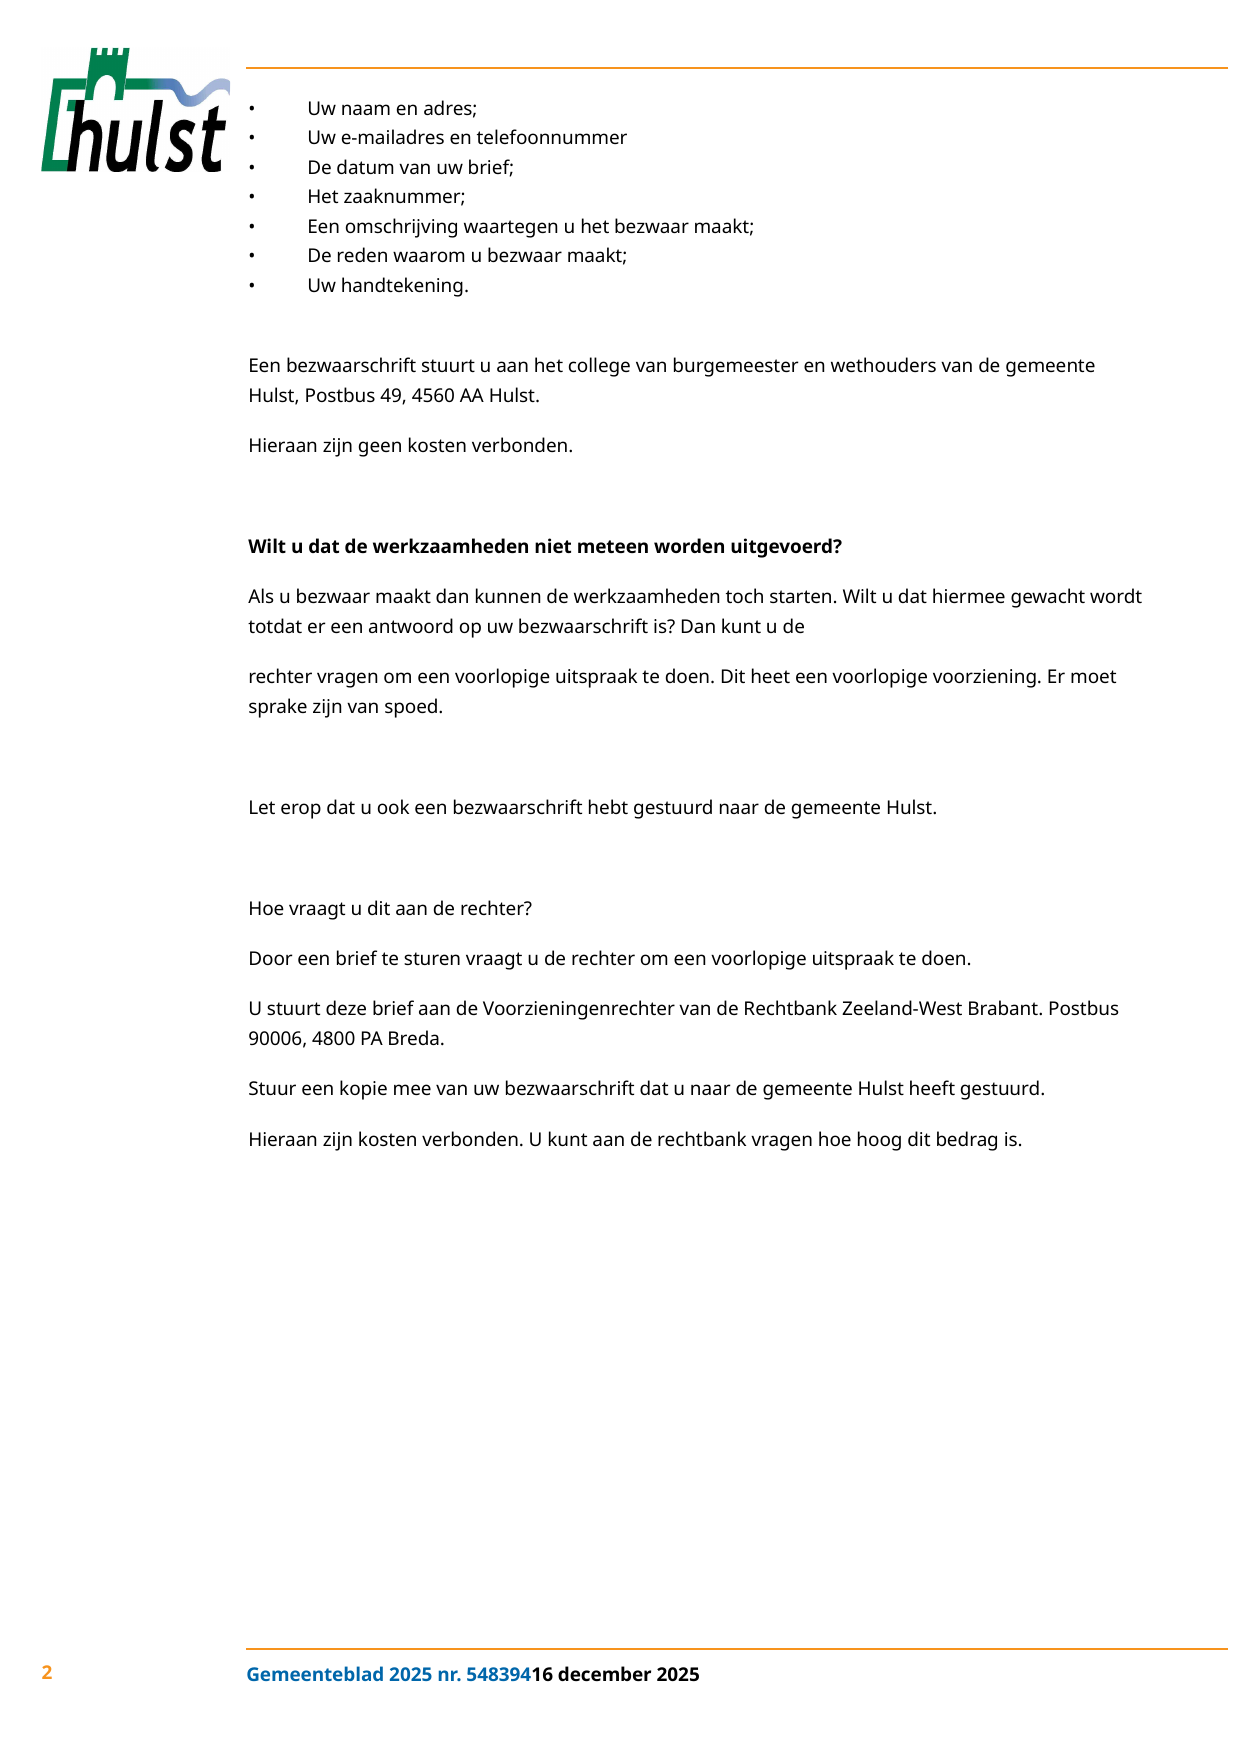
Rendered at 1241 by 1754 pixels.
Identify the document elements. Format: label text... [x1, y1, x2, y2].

text Hoe vraagt u dit aan de rechter? [248, 895, 1152, 921]
text Let erop dat u ook een bezwaarschrift hebt gestuurd naar de gemeente Hulst. [248, 794, 1152, 820]
text Stuur een kopie mee van uw bezwaarschrift dat u naar de gemeente Hulst heeft gestuurd. [248, 1076, 1152, 1101]
text Hieraan zijn geen kosten verbonden. [248, 432, 1152, 458]
text rechter vragen om een voorlopige uitspraak te doen. Dit heet een voorlopige voorziening. Er moet sprake zijn van spoed. [248, 663, 1152, 719]
text Hieraan zijn kosten verbonden. U kunt aan de rechtbank vragen hoe hoog dit bedrag is. [248, 1126, 1152, 1152]
list Uw naam en adres; [248, 95, 1152, 121]
list De datum van uw brief; [248, 154, 1152, 180]
picture [41, 47, 231, 172]
list Uw handtekening. [248, 272, 1152, 298]
text U stuurt deze brief aan de Voorzieningenrechter van de Rechtbank Zeeland-West Brabant. Postbus 90006, 4800 PA Breda. [248, 996, 1152, 1051]
list Uw e-mailadres en telefoonnummer [248, 124, 1152, 150]
list Het zaaknummer; [248, 183, 1152, 209]
list Een omschrijving waartegen u het bezwaar maakt; [248, 213, 1152, 239]
text Wilt u dat de werkzaamheden niet meteen worden uitgevoerd? [248, 533, 1152, 559]
list De reden waarom u bezwaar maakt; [248, 243, 1152, 268]
text Als u bezwaar maakt dan kunnen de werkzaamheden toch starten. Wilt u dat hiermee gewacht wordt totdat er een antwoord op uw bezwaarschrift is? Dan kunt u de [248, 583, 1152, 639]
text Door een brief te sturen vraagt u de rechter om een voorlopige uitspraak te doen. [248, 945, 1152, 971]
text Een bezwaarschrift stuurt u aan het college van burgemeester en wethouders van de gemeente Hulst, Postbus 49, 4560 AA Hulst. [248, 352, 1152, 408]
